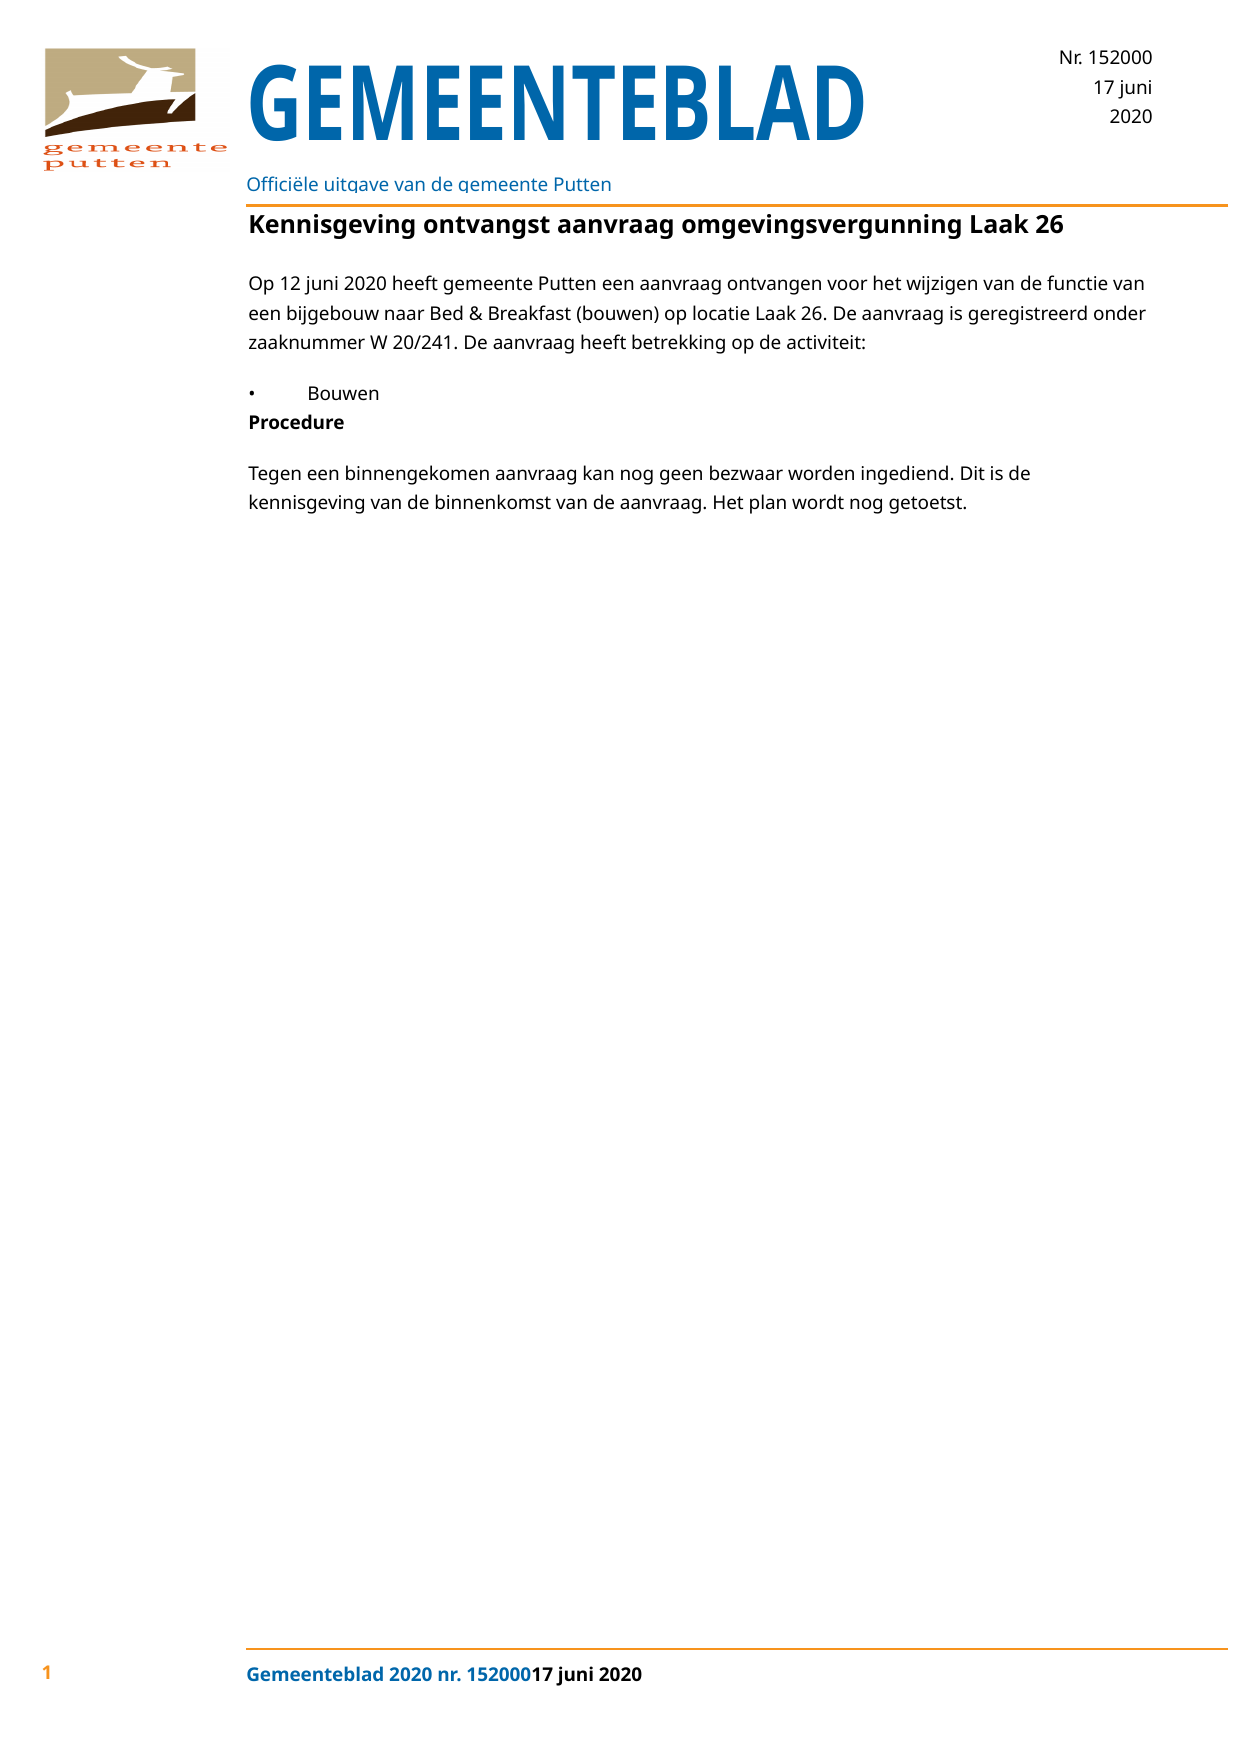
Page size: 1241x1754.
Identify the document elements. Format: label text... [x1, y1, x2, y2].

text Op 12 juni 2020 heeft gemeente Putten een aanvraag ontvangen voor het wijzigen van de functie van een bijgebouw naar Bed & Breakfast (bouwen) op locatie Laak 26. De aanvraag is geregistreerd onder zaaknummer W 20/241. De aanvraag heeft betrekking op de activiteit: [248, 270, 1152, 355]
text Procedure [248, 409, 1152, 435]
picture [41, 47, 231, 172]
text Kennisgeving ontvangst aanvraag omgevingsvergunning Laak 26 [248, 207, 1152, 241]
list Bouwen [248, 380, 1152, 406]
text Tegen een binnengekomen aanvraag kan nog geen bezwaar worden ingediend. Dit is de kennisgeving van de binnenkomst van de aanvraag. Het plan wordt nog getoetst. [248, 460, 1152, 515]
